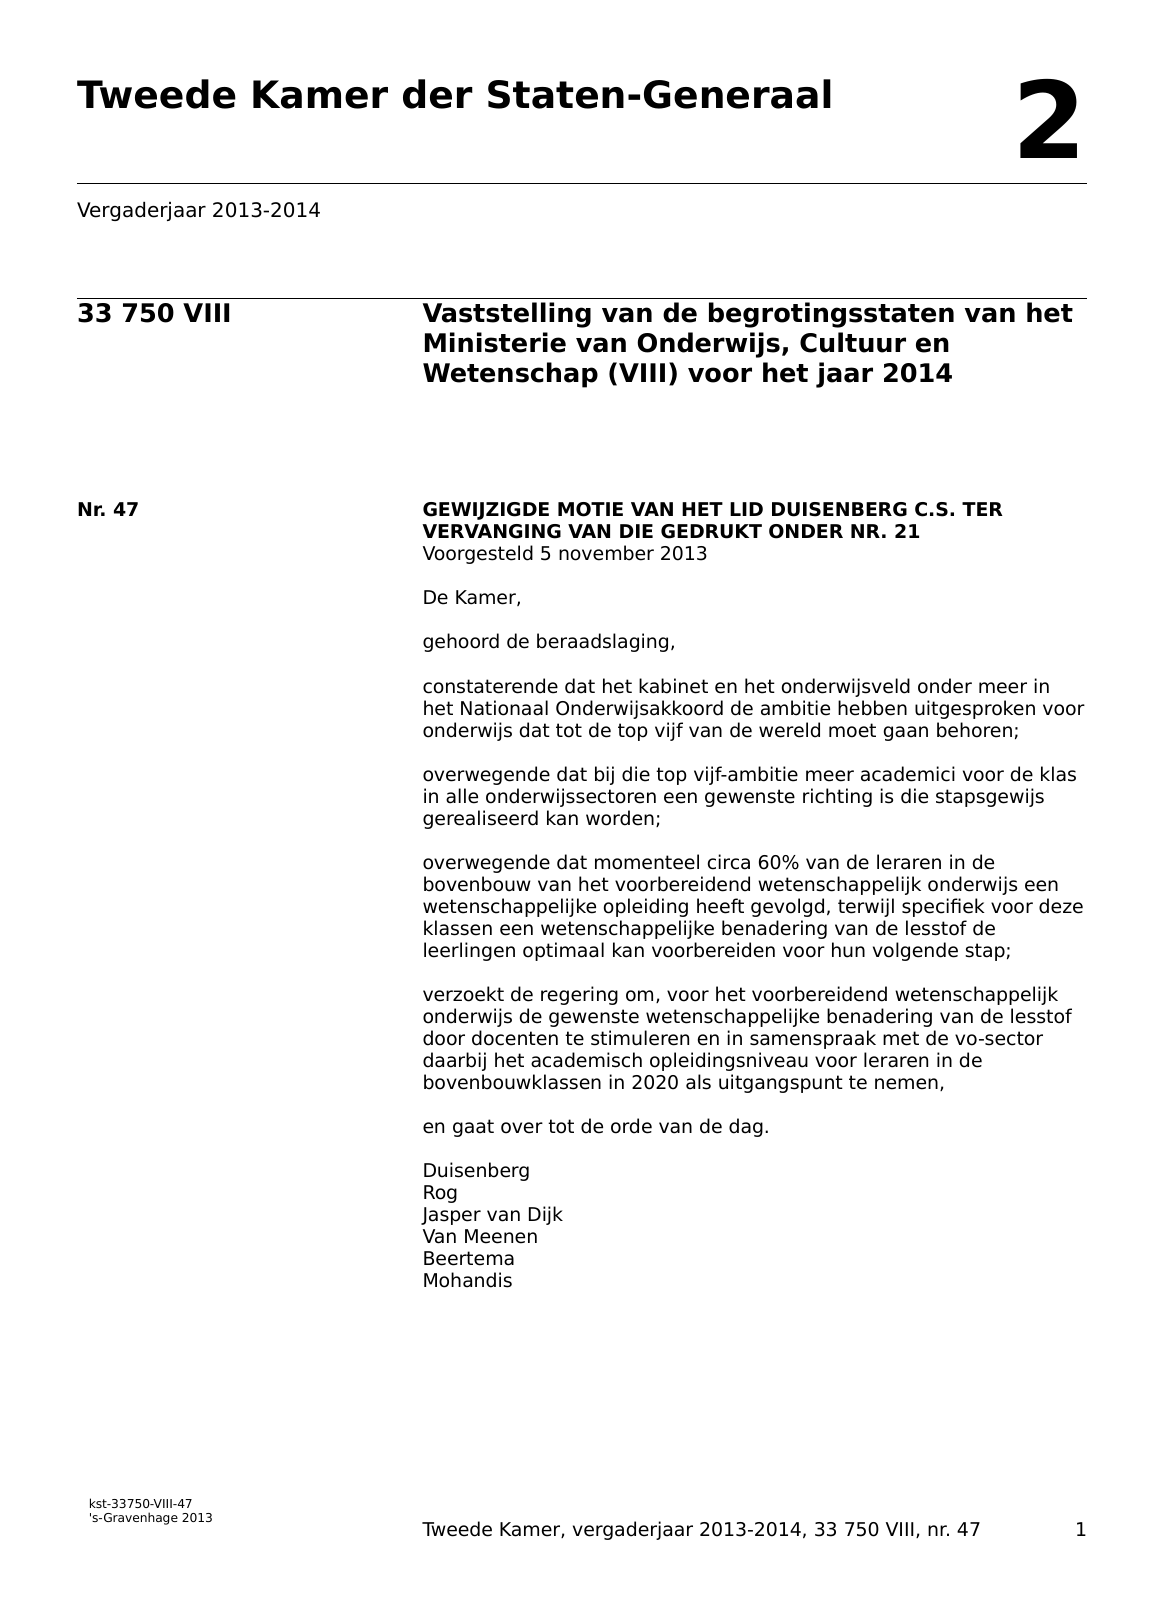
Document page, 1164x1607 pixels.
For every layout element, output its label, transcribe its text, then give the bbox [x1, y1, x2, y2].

text overwegende dat momenteel circa 60% van de leraren in de bovenbouw van het voorbereidend wetenschappelijk onderwijs een wetenschappelijke opleiding heeft gevolgd, terwijl specifiek voor deze klassen een wetenschappelijke benadering van de lesstof de leerlingen optimaal kan voorbereiden voor hun volgende stap; [422, 852, 1087, 962]
text en gaat over tot de orde van de dag. [422, 1116, 1087, 1138]
table_header Tweede Kamer der Staten-Generaal [77, 59, 886, 183]
text Rog [422, 1182, 1087, 1204]
text 's-Gravenhage 2013 [88, 1511, 323, 1525]
text Mohandis [422, 1270, 1087, 1292]
text Van Meenen [422, 1226, 1087, 1248]
text gehoord de beraadslaging, [422, 631, 1087, 653]
text constaterende dat het kabinet en het onderwijsveld onder meer in het Nationaal Onderwijsakkoord de ambitie hebben uitgesproken voor onderwijs dat tot de top vijf van de wereld moet gaan behoren; [422, 676, 1087, 741]
text kst-33750-VIII-47 [88, 1497, 323, 1511]
table_header 2 [886, 59, 1087, 183]
text Jasper van Dijk [422, 1204, 1087, 1226]
text overwegende dat bij die top vijf-ambitie meer academici voor de klas in alle onderwijssectoren een gewenste richting is die stapsgewijs gerealiseerd kan worden; [422, 764, 1087, 829]
text Voorgesteld 5 november 2013 [422, 543, 1087, 565]
text verzoekt de regering om, voor het voorbereidend wetenschappelijk onderwijs de gewenste wetenschappelijke benadering van de lesstof door docenten te stimuleren en in samenspraak met de vo-sector daarbij het academisch opleidingsniveau voor leraren in de bovenbouwklassen in 2020 als uitgangspunt te nemen, [422, 984, 1087, 1094]
table_cell Vergaderjaar 2013-2014 [77, 184, 1087, 298]
subtitle 33 750 VIII Vaststelling van de begrotingsstaten van het Ministerie van Onderwijs, Cultuur en Wetenschap (VIII) voor het jaar 2014 [77, 299, 1087, 388]
text Duisenberg [422, 1160, 1087, 1182]
text De Kamer, [422, 587, 1087, 609]
subtitle Nr. 47 GEWIJZIGDE MOTIE VAN HET LID DUISENBERG C.S. TER VERVANGING VAN DIE GEDRUKT ONDER NR. 21 [77, 499, 1087, 543]
text Beertema [422, 1248, 1087, 1270]
